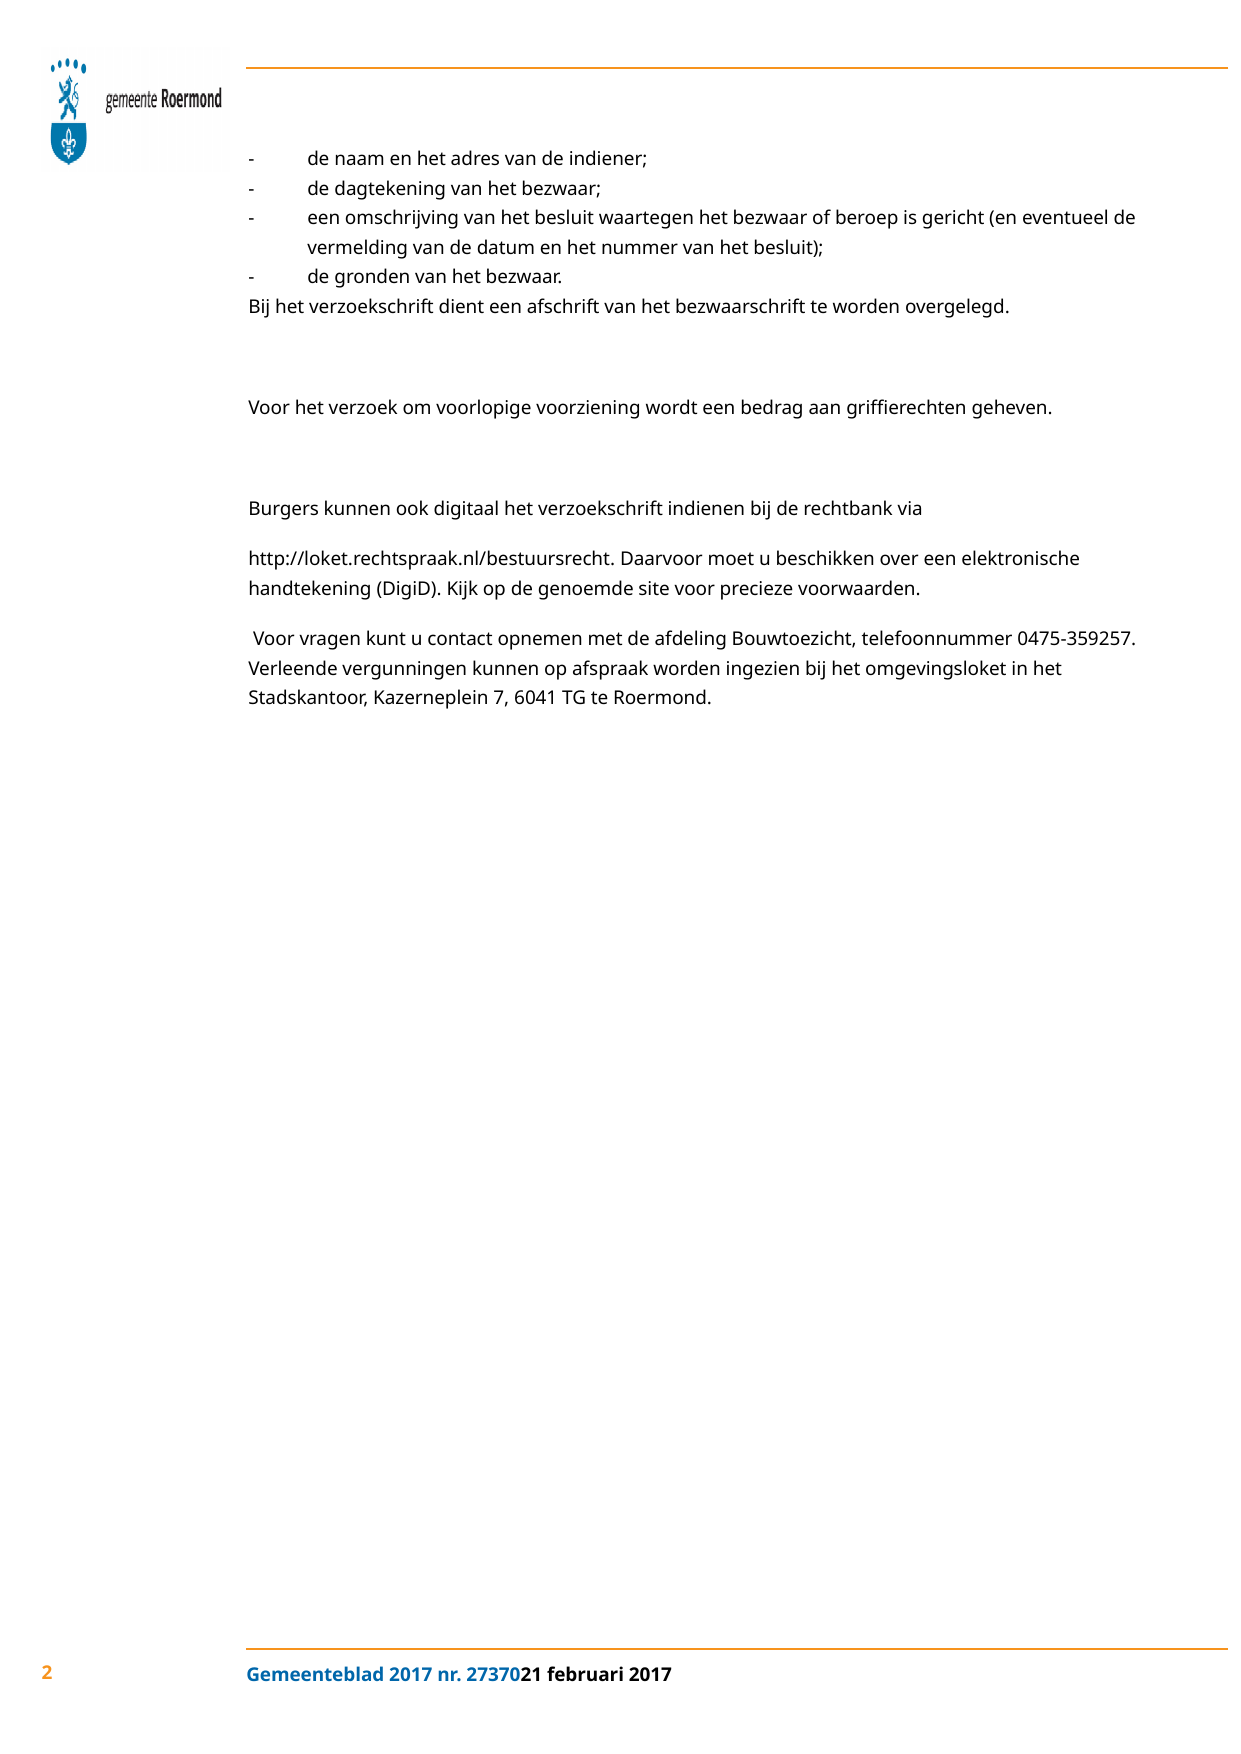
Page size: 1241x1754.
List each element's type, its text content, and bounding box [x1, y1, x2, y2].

text Burgers kunnen ook digitaal het verzoekschrift indienen bij de rechtbank via [248, 495, 1152, 521]
text Voor het verzoek om voorlopige voorziening wordt een bedrag aan griffierechten geheven. [248, 394, 1152, 420]
text Voor vragen kunt u contact opnemen met de afdeling Bouwtoezicht, telefoonnummer 0475-359257. Verleende vergunningen kunnen op afspraak worden ingezien bij het omgevingsloket in het Stadskantoor, Kazerneplein 7, 6041 TG te Roermond. [248, 625, 1152, 710]
text http://loket.rechtspraak.nl/bestuursrecht. Daarvoor moet u beschikken over een elektronische handtekening (DigiD). Kijk op de genoemde site voor precieze voorwaarden. [248, 545, 1152, 601]
picture [41, 47, 231, 172]
list de naam en het adres van de indiener; [248, 145, 1152, 171]
text Bij het verzoekschrift dient een afschrift van het bezwaarschrift te worden overgelegd. [248, 293, 1152, 319]
list de dagtekening van het bezwaar; [248, 175, 1152, 201]
list een omschrijving van het besluit waartegen het bezwaar of beroep is gericht (en eventueel de vermelding van de datum en het nummer van het besluit); [248, 204, 1152, 260]
list de gronden van het bezwaar. [248, 263, 1152, 289]
